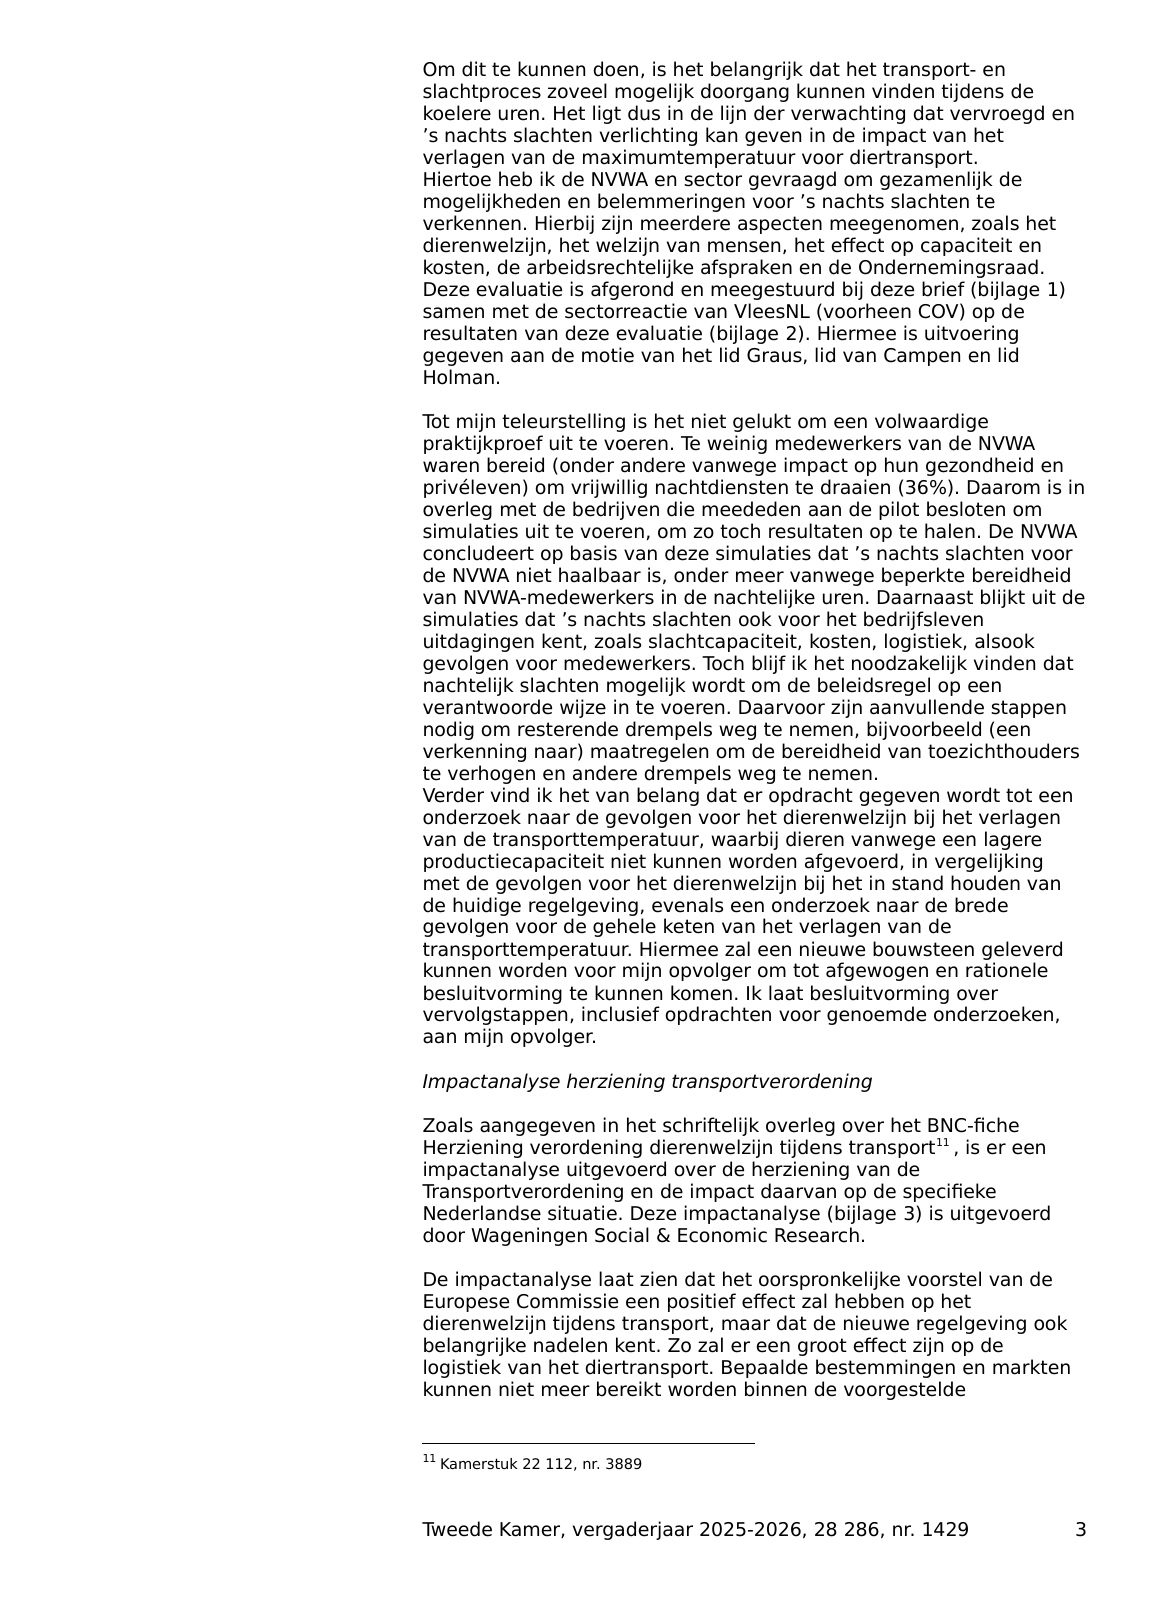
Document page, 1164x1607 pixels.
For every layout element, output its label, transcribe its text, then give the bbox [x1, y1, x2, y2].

text De impactanalyse laat zien dat het oorspronkelijke voorstel van de Europese Commissie een positief effect zal hebben op het dierenwelzijn tijdens transport, maar dat de nieuwe regelgeving ook belangrijke nadelen kent. Zo zal er een groot effect zijn op de logistiek van het diertransport. Bepaalde bestemmingen en markten kunnen niet meer bereikt worden binnen de voorgestelde [422, 1269, 1087, 1401]
text Kamerstuk 22 112, nr. 3889 [422, 1452, 1087, 1474]
text Zoals aangegeven in het schriftelijk overleg over het BNC-fiche Herziening verordening dierenwelzijn tijdens transport, is er een impactanalyse uitgevoerd over de herziening van de Transportverordening en de impact daarvan op de specifieke Nederlandse situatie. Deze impactanalyse (bijlage 3) is uitgevoerd door Wageningen Social & Economic Research. [422, 1115, 1087, 1247]
text Om dit te kunnen doen, is het belangrijk dat het transport- en slachtproces zoveel mogelijk doorgang kunnen vinden tijdens de koelere uren. Het ligt dus in de lijn der verwachting dat vervroegd en ’s nachts slachten verlichting kan geven in de impact van het verlagen van de maximumtemperatuur voor diertransport. [422, 59, 1087, 169]
text Verder vind ik het van belang dat er opdracht gegeven wordt tot een onderzoek naar de gevolgen voor het dierenwelzijn bij het verlagen van de transporttemperatuur, waarbij dieren vanwege een lagere productiecapaciteit niet kunnen worden afgevoerd, in vergelijking met de gevolgen voor het dierenwelzijn bij het in stand houden van de huidige regelgeving, evenals een onderzoek naar de brede gevolgen voor de gehele keten van het verlagen van de transporttemperatuur. Hiermee zal een nieuwe bouwsteen geleverd kunnen worden voor mijn opvolger om tot afgewogen en rationele besluitvorming te kunnen komen. Ik laat besluitvorming over vervolgstappen, inclusief opdrachten voor genoemde onderzoeken, aan mijn opvolger. [422, 784, 1087, 1048]
text Hiertoe heb ik de NVWA en sector gevraagd om gezamenlijk de mogelijkheden en belemmeringen voor ’s nachts slachten te verkennen. Hierbij zijn meerdere aspecten meegenomen, zoals het dierenwelzijn, het welzijn van mensen, het effect op capaciteit en kosten, de arbeidsrechtelijke afspraken en de Ondernemingsraad. Deze evaluatie is afgerond en meegestuurd bij deze brief (bijlage 1) samen met de sectorreactie van VleesNL (voorheen COV) op de resultaten van deze evaluatie (bijlage 2). Hiermee is uitvoering gegeven aan de motie van het lid Graus, lid van Campen en lid Holman. [422, 169, 1087, 389]
subtitle Impactanalyse herziening transportverordening [422, 1071, 1087, 1092]
text Tot mijn teleurstelling is het niet gelukt om een volwaardige praktijkproef uit te voeren. Te weinig medewerkers van de NVWA waren bereid (onder andere vanwege impact op hun gezondheid en privéleven) om vrijwillig nachtdiensten te draaien (36%). Daarom is in overleg met de bedrijven die meededen aan de pilot besloten om simulaties uit te voeren, om zo toch resultaten op te halen. De NVWA concludeert op basis van deze simulaties dat ’s nachts slachten voor de NVWA niet haalbaar is, onder meer vanwege beperkte bereidheid van NVWA-medewerkers in de nachtelijke uren. Daarnaast blijkt uit de simulaties dat ’s nachts slachten ook voor het bedrijfsleven uitdagingen kent, zoals slachtcapaciteit, kosten, logistiek, alsook gevolgen voor medewerkers. Toch blijf ik het noodzakelijk vinden dat nachtelijk slachten mogelijk wordt om de beleidsregel op een verantwoorde wijze in te voeren. Daarvoor zijn aanvullende stappen nodig om resterende drempels weg te nemen, bijvoorbeeld (een verkenning naar) maatregelen om de bereidheid van toezichthouders te verhogen en andere drempels weg te nemen. [422, 411, 1087, 784]
